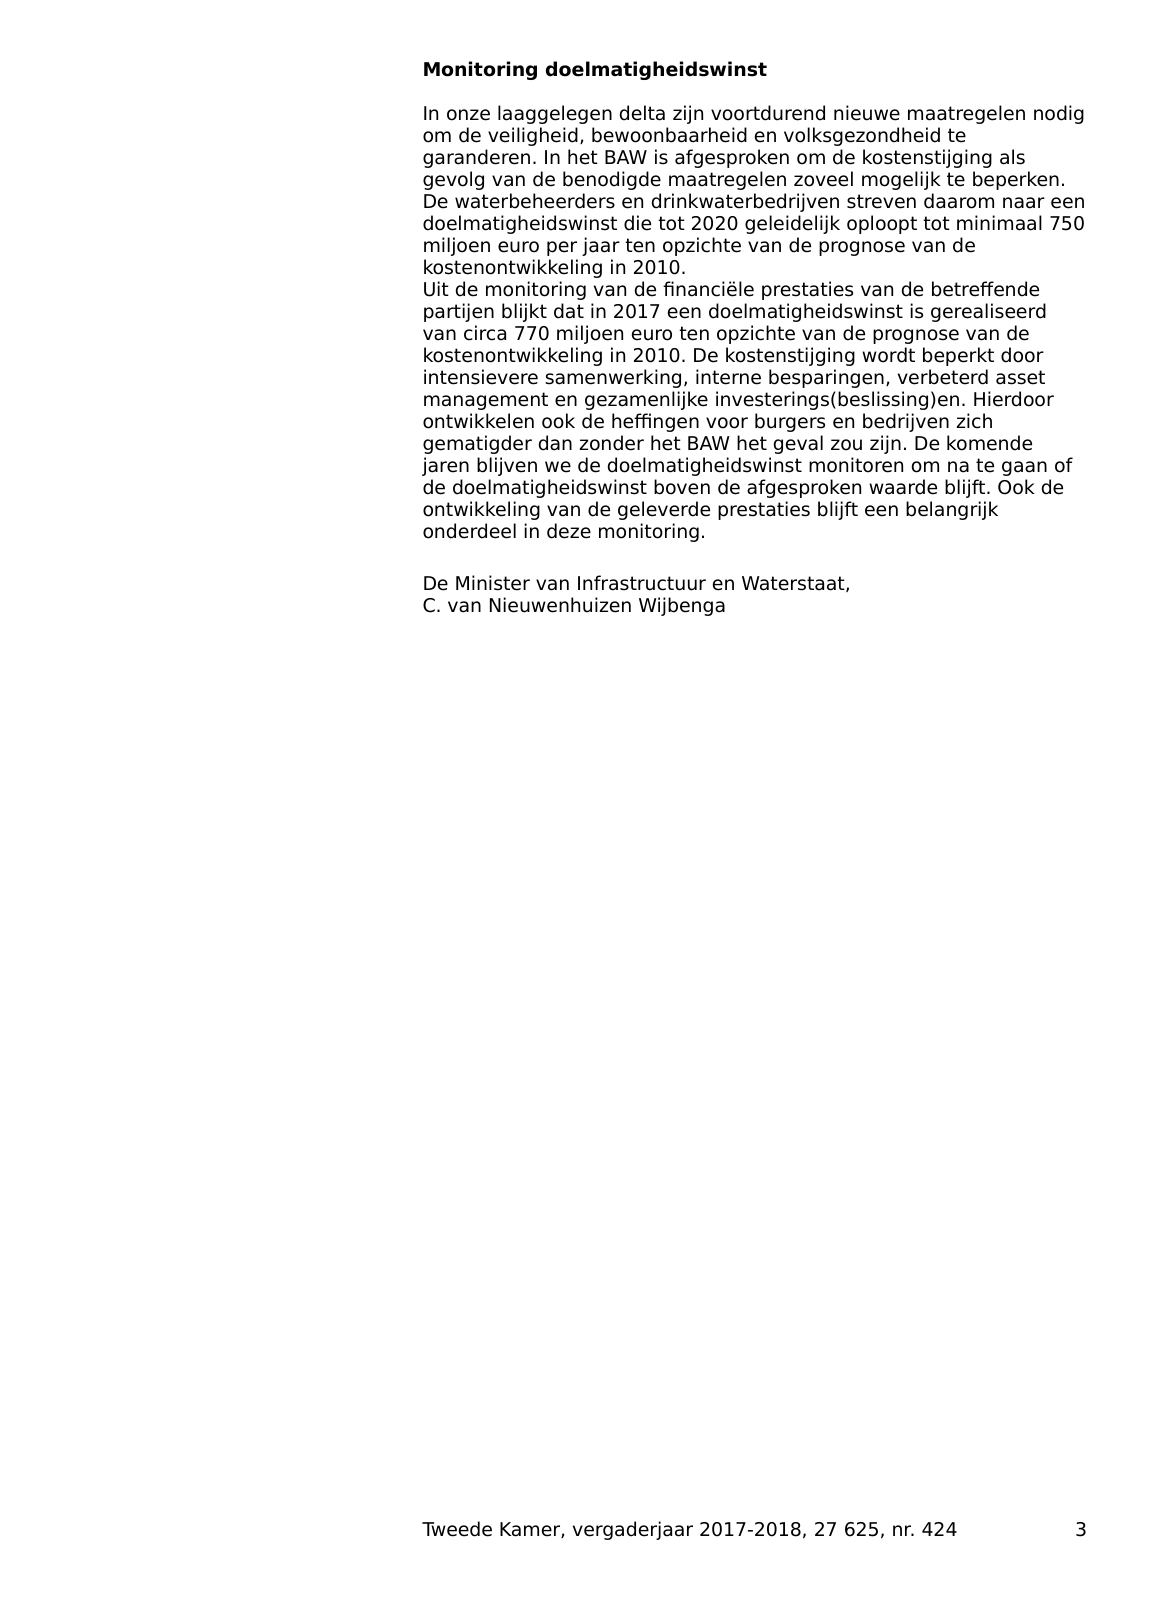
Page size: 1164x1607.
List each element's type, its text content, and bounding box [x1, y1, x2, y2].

text De Minister van Infrastructuur en Waterstaat, C. van Nieuwenhuizen Wijbenga [422, 573, 1087, 617]
text Uit de monitoring van de financiële prestaties van de betreffende partijen blijkt dat in 2017 een doelmatigheidswinst is gerealiseerd van circa 770 miljoen euro ten opzichte van de prognose van de kostenontwikkeling in 2010. De kostenstijging wordt beperkt door intensievere samenwerking, interne besparingen, verbeterd asset management en gezamenlijke investerings(beslissing)en. Hierdoor ontwikkelen ook de heffingen voor burgers en bedrijven zich gematigder dan zonder het BAW het geval zou zijn. De komende jaren blijven we de doelmatigheidswinst monitoren om na te gaan of de doelmatigheidswinst boven de afgesproken waarde blijft. Ook de ontwikkeling van de geleverde prestaties blijft een belangrijk onderdeel in deze monitoring. [422, 279, 1087, 543]
subtitle Monitoring doelmatigheidswinst [422, 59, 1087, 81]
text In onze laaggelegen delta zijn voortdurend nieuwe maatregelen nodig om de veiligheid, bewoonbaarheid en volksgezondheid te garanderen. In het BAW is afgesproken om de kostenstijging als gevolg van de benodigde maatregelen zoveel mogelijk te beperken. De waterbeheerders en drinkwaterbedrijven streven daarom naar een doelmatigheidswinst die tot 2020 geleidelijk oploopt tot minimaal 750 miljoen euro per jaar ten opzichte van de prognose van de kostenontwikkeling in 2010. [422, 103, 1087, 279]
